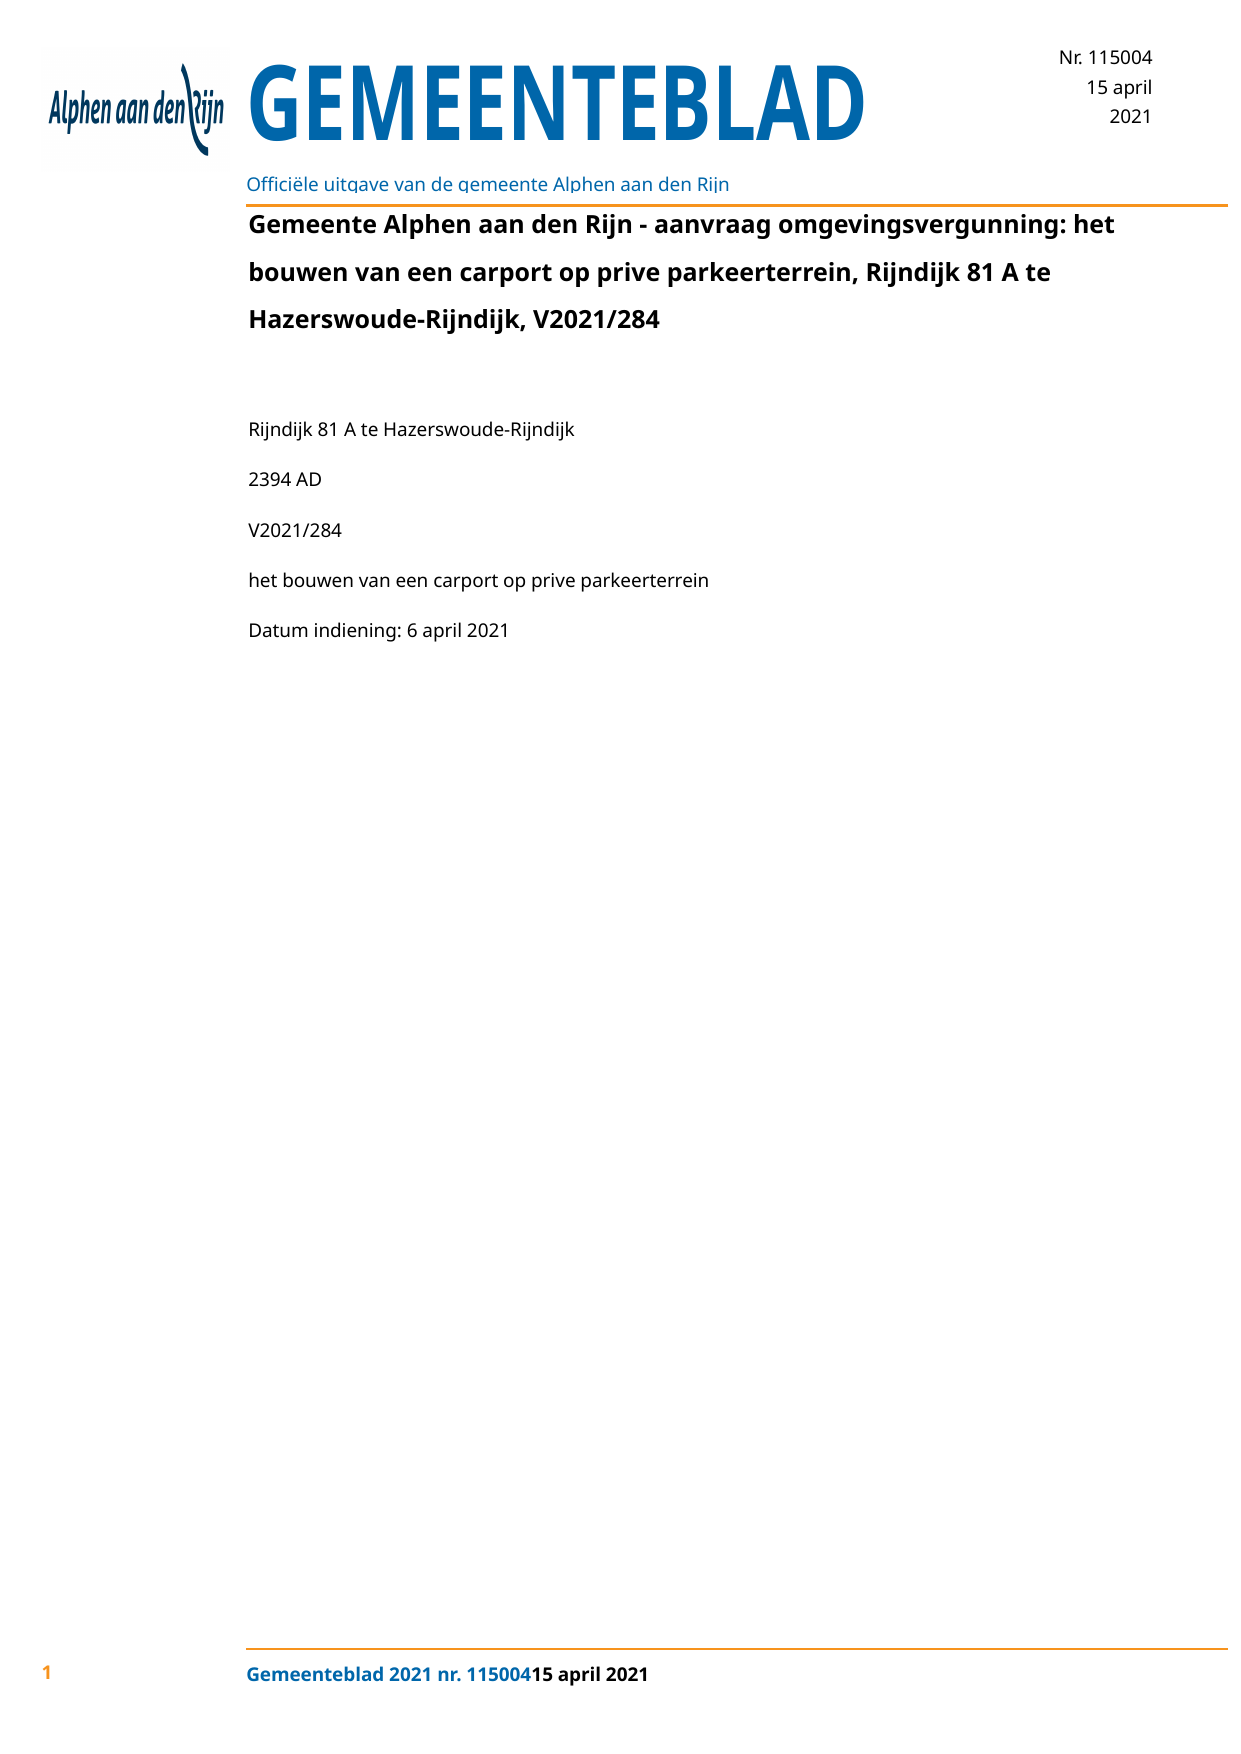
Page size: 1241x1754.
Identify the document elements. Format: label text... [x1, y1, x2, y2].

text V2021/284 [248, 517, 1152, 542]
text 2394 AD [248, 466, 1152, 492]
picture [41, 47, 231, 172]
text het bouwen van een carport op prive parkeerterrein [248, 567, 1152, 593]
text Datum indiening: 6 april 2021 [248, 618, 1152, 643]
text Gemeente Alphen aan den Rijn - aanvraag omgevingsvergunning: het bouwen van een carport op prive parkeerterrein, Rijndijk 81 A te Hazerswoude-Rijndijk, V2021/284 [248, 207, 1152, 336]
text Rijndijk 81 A te Hazerswoude-Rijndijk [248, 416, 1152, 442]
